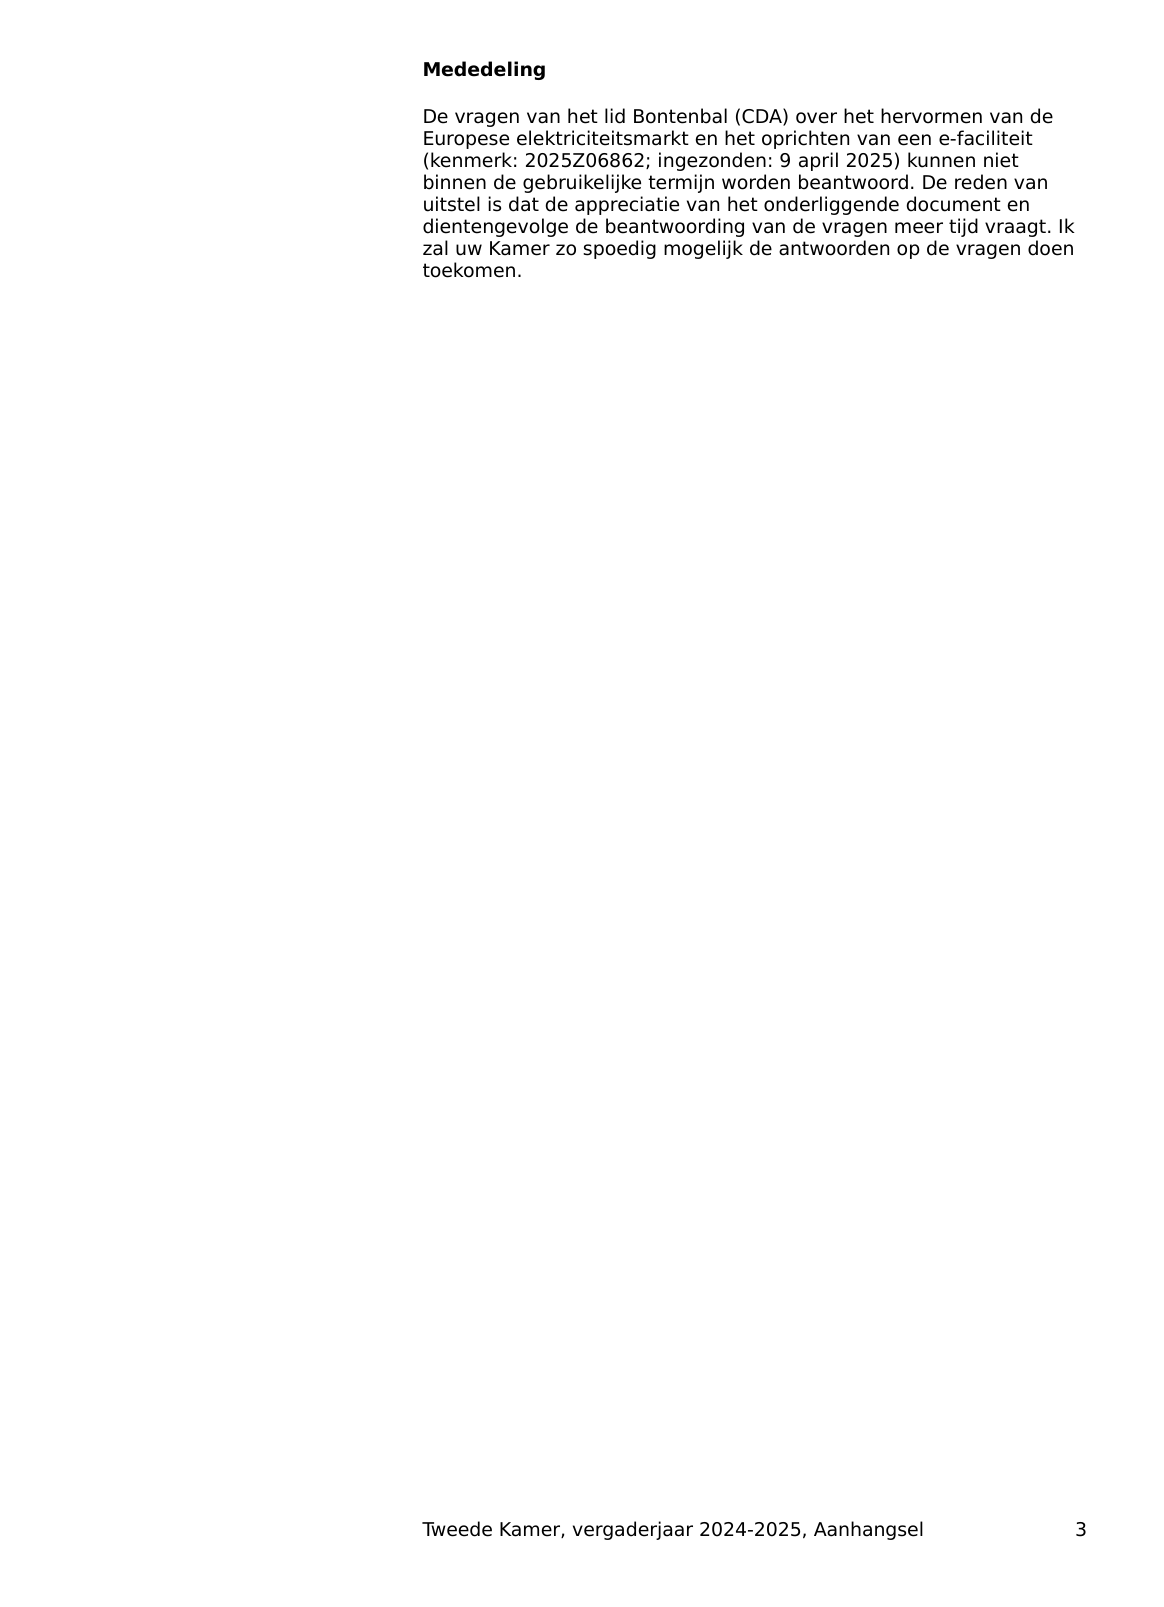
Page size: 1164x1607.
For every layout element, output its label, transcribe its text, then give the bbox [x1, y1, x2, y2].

subtitle Mededeling [422, 59, 1087, 81]
text De vragen van het lid Bontenbal (CDA) over het hervormen van de Europese elektriciteitsmarkt en het oprichten van een e-faciliteit (kenmerk: 2025Z06862; ingezonden: 9 april 2025) kunnen niet binnen de gebruikelijke termijn worden beantwoord. De reden van uitstel is dat de appreciatie van het onderliggende document en dientengevolge de beantwoording van de vragen meer tijd vraagt. Ik zal uw Kamer zo spoedig mogelijk de antwoorden op de vragen doen toekomen. [422, 106, 1087, 282]
